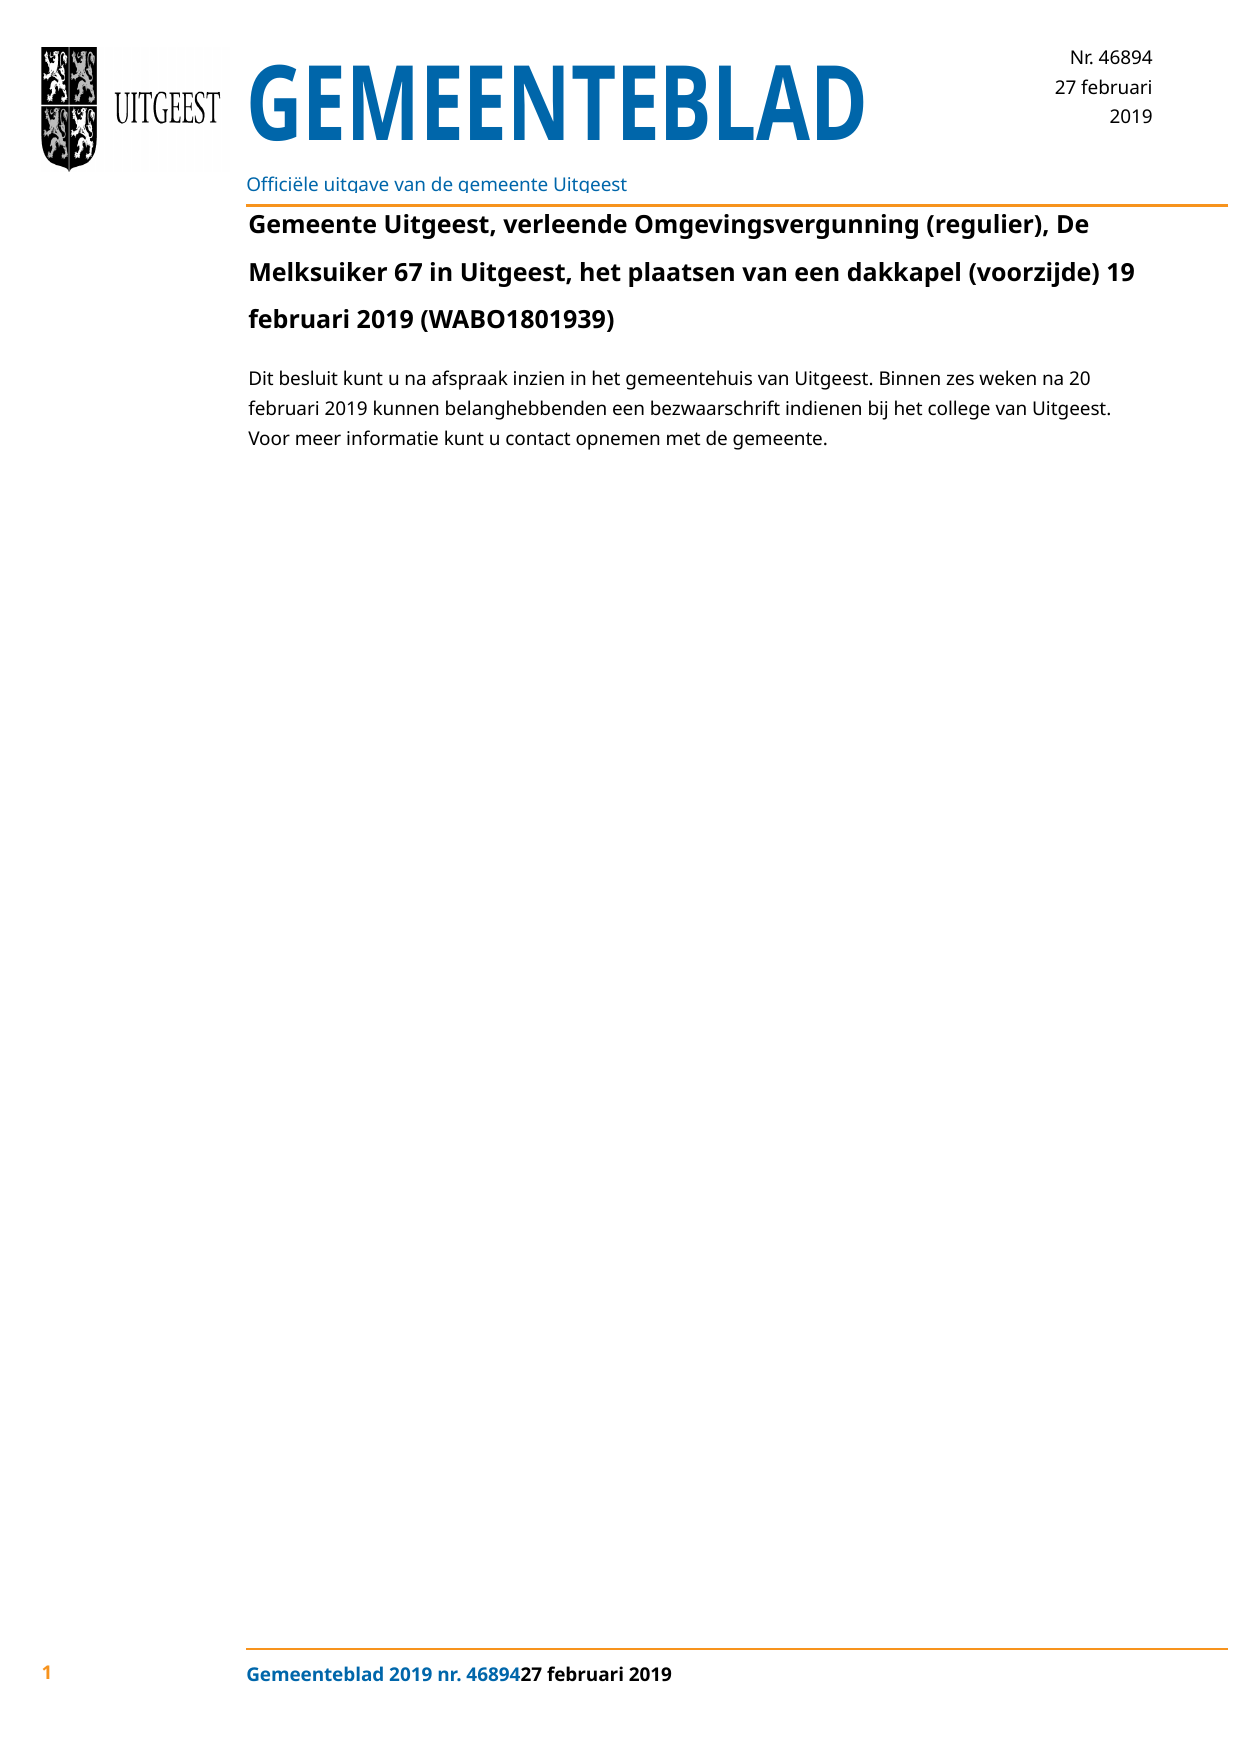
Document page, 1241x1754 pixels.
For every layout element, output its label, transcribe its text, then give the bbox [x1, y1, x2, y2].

text Dit besluit kunt u na afspraak inzien in het gemeentehuis van Uitgeest. Binnen zes weken na 20 februari 2019 kunnen belanghebbenden een bezwaarschrift indienen bij het college van Uitgeest. Voor meer informatie kunt u contact opnemen met de gemeente. [248, 366, 1152, 450]
picture [41, 47, 231, 172]
text Gemeente Uitgeest, verleende Omgevingsvergunning (regulier), De Melksuiker 67 in Uitgeest, het plaatsen van een dakkapel (voorzijde) 19 februari 2019 (WABO1801939) [248, 207, 1152, 336]
